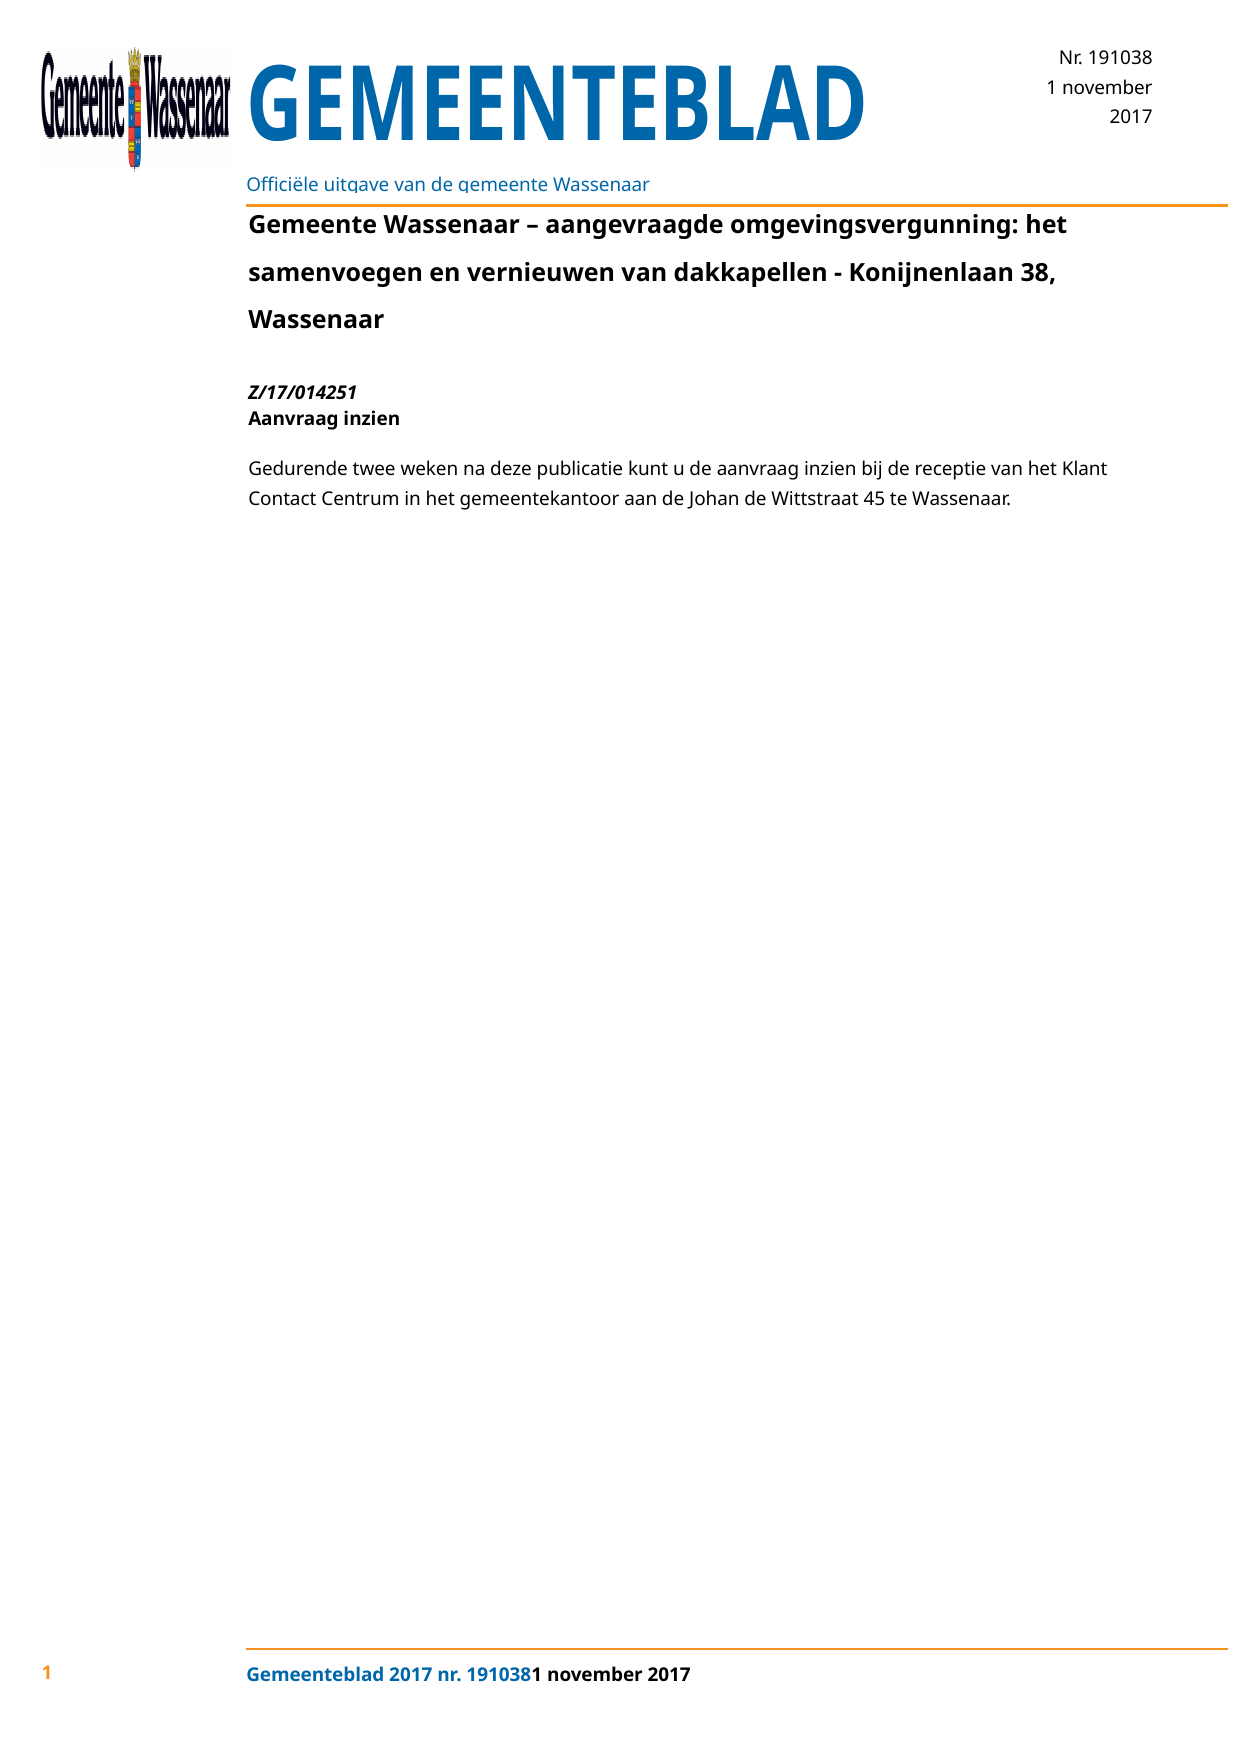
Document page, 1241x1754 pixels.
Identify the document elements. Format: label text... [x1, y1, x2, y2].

text Gedurende twee weken na deze publicatie kunt u de aanvraag inzien bij de receptie van het Klant Contact Centrum in het gemeentekantoor aan de Johan de Wittstraat 45 te Wassenaar. [248, 455, 1152, 511]
text Z/17/014251 [248, 379, 1152, 405]
picture [41, 47, 231, 172]
text Gemeente Wassenaar – aangevraagde omgevingsvergunning: het samenvoegen en vernieuwen van dakkapellen - Konijnenlaan 38, Wassenaar [248, 207, 1152, 336]
text Aanvraag inzien [248, 405, 1152, 431]
